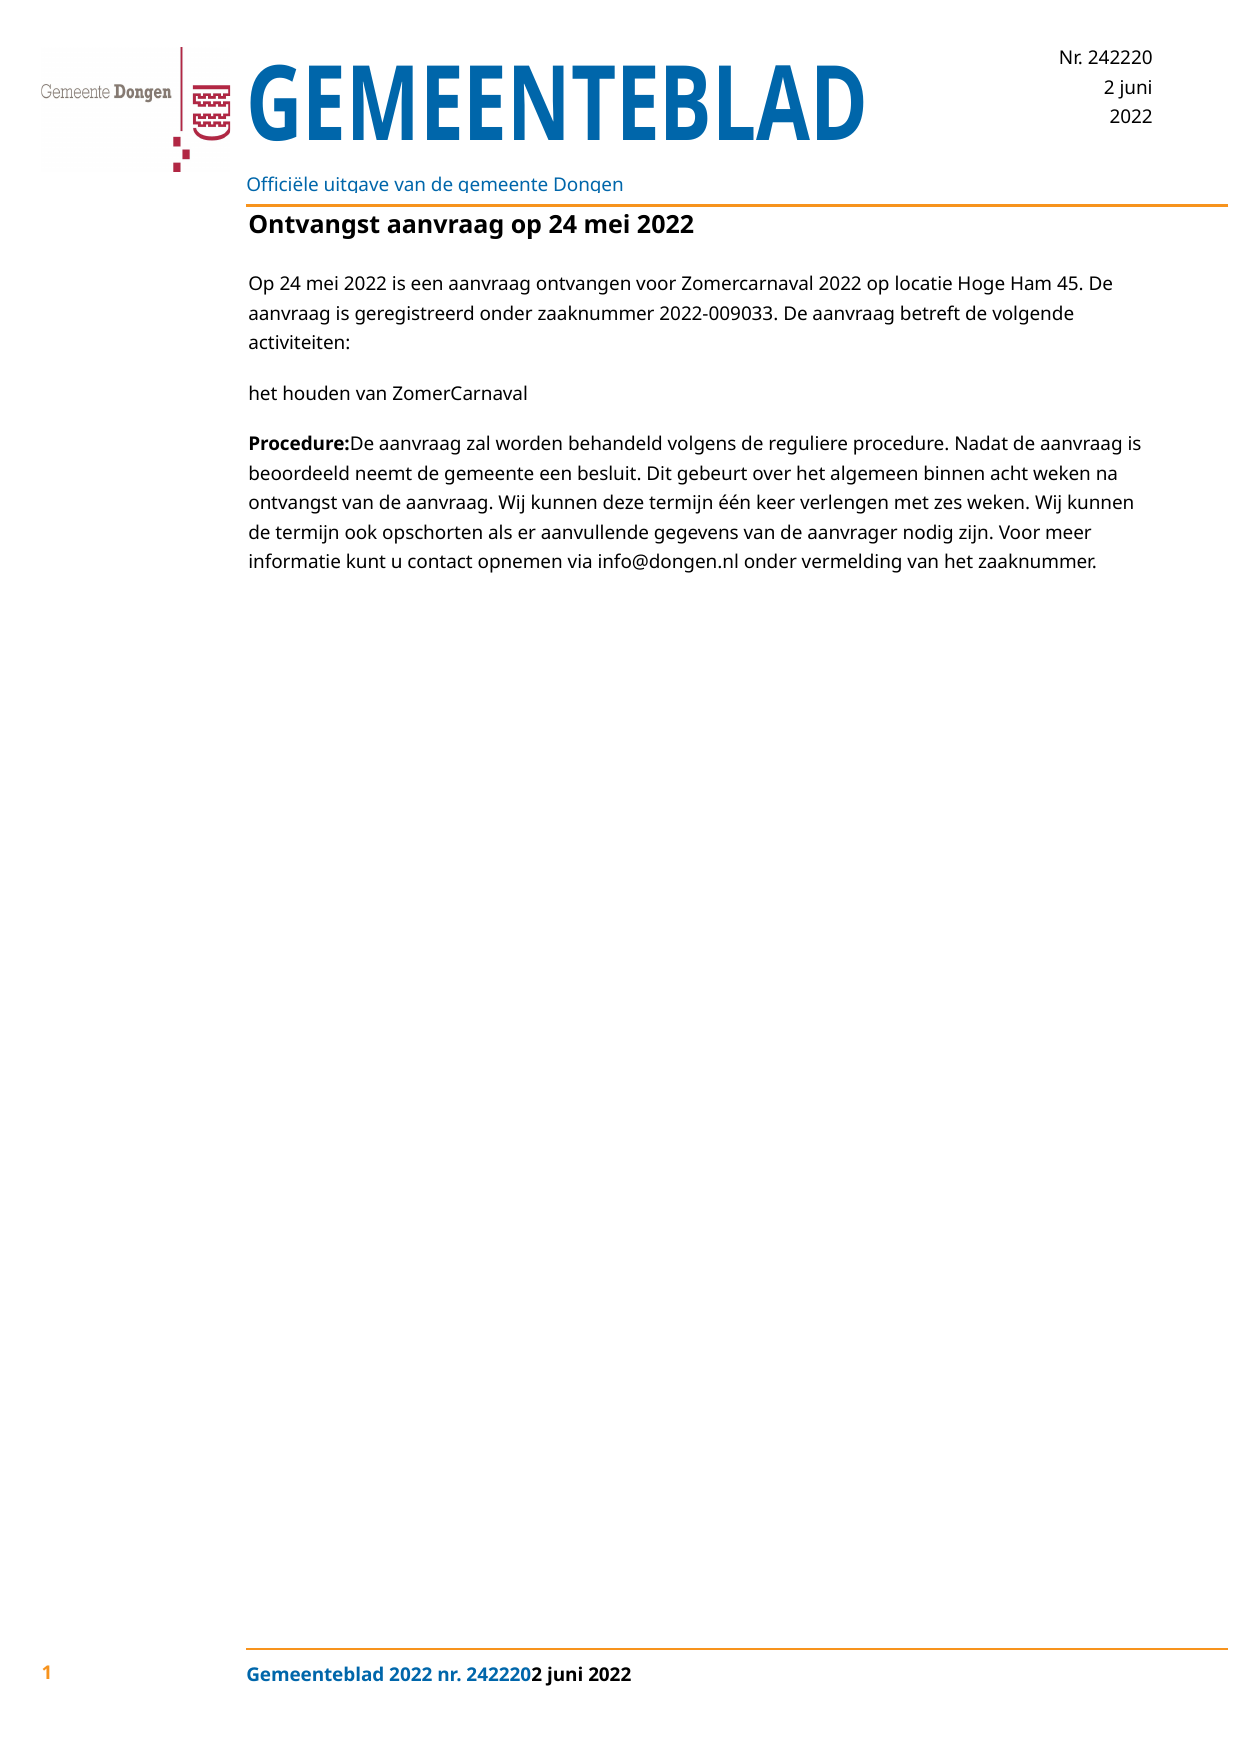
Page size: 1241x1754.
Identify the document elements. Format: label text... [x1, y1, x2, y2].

text Ontvangst aanvraag op 24 mei 2022 [248, 207, 1152, 241]
text het houden van ZomerCarnaval [248, 380, 1152, 406]
text Procedure:De aanvraag zal worden behandeld volgens de reguliere procedure. Nadat de aanvraag is beoordeeld neemt de gemeente een besluit. Dit gebeurt over het algemeen binnen acht weken na ontvangst van de aanvraag. Wij kunnen deze termijn één keer verlengen met zes weken. Wij kunnen de termijn ook opschorten als er aanvullende gegevens van de aanvrager nodig zijn. Voor meer informatie kunt u contact opnemen via info@dongen.nl onder vermelding van het zaaknummer. [248, 430, 1152, 574]
text Op 24 mei 2022 is een aanvraag ontvangen voor Zomercarnaval 2022 op locatie Hoge Ham 45. De aanvraag is geregistreerd onder zaaknummer 2022-009033. De aanvraag betreft de volgende activiteiten: [248, 270, 1152, 355]
picture [41, 47, 231, 172]
